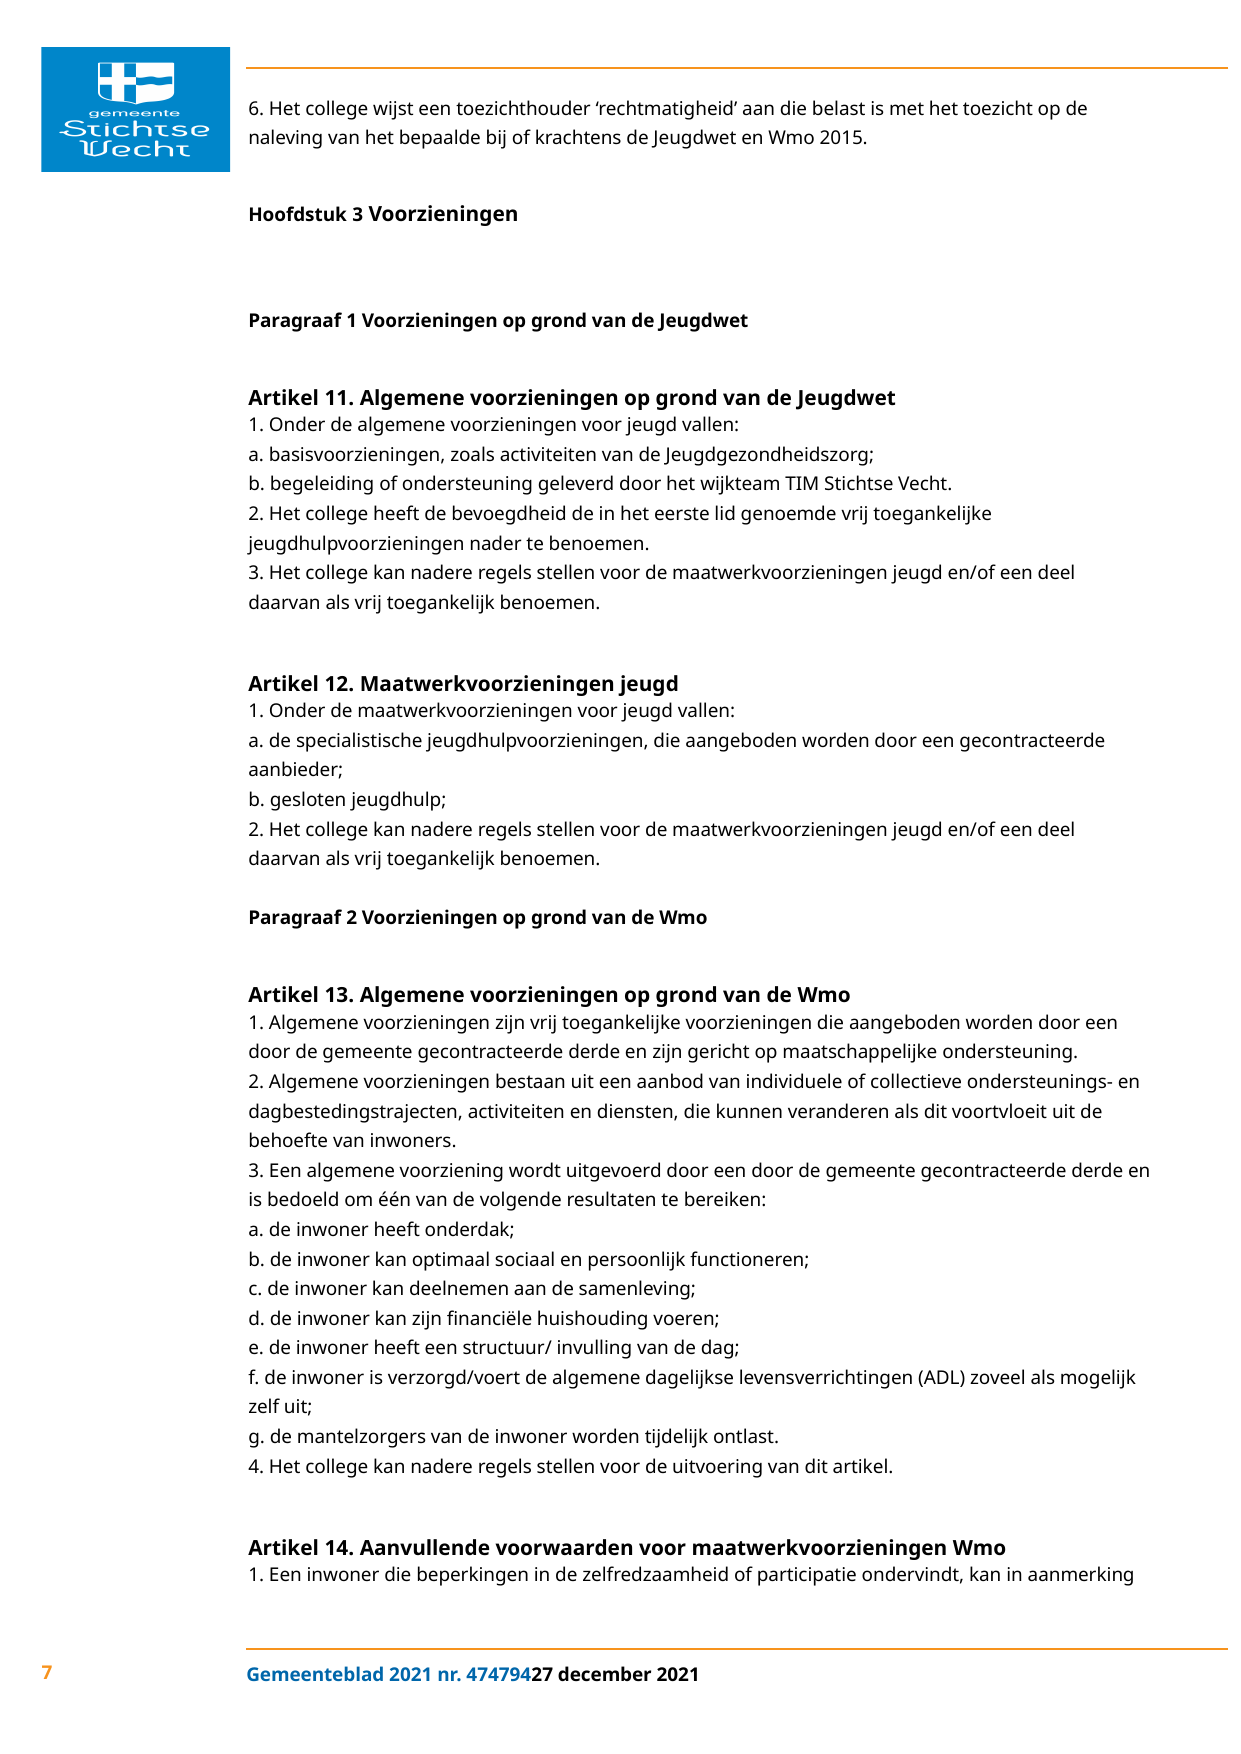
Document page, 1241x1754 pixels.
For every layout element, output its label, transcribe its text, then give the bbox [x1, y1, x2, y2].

picture [137, 63, 174, 103]
text 1. Onder de maatwerkvoorzieningen voor jeugd vallen: [248, 697, 1152, 723]
text Artikel 12. Maatwerkvoorzieningen jeugd [248, 669, 1152, 697]
text a. de inwoner heeft onderdak; [248, 1216, 1152, 1242]
text 3. Een algemene voorziening wordt uitgevoerd door een door de gemeente gecontracteerde derde en is bedoeld om één van de volgende resultaten te bereiken: [248, 1157, 1152, 1212]
text Hoofdstuk 3 Voorzieningen [248, 199, 1152, 228]
text b. de inwoner kan optimaal sociaal en persoonlijk functioneren; [248, 1246, 1152, 1271]
text 1. Een inwoner die beperkingen in de zelfredzaamheid of participatie ondervindt, kan in aanmerking [248, 1561, 1152, 1587]
text e. de inwoner heeft een structuur/ invulling van de dag; [248, 1334, 1152, 1360]
text 1. Onder de algemene voorzieningen voor jeugd vallen: [248, 411, 1152, 437]
text 2. Het college kan nadere regels stellen voor de maatwerkvoorzieningen jeugd en/of een deel daarvan als vrij toegankelijk benoemen. [248, 816, 1152, 871]
text Artikel 11. Algemene voorzieningen op grond van de Jeugdwet [248, 383, 1152, 411]
text f. de inwoner is verzorgd/voert de algemene dagelijkse levensverrichtingen (ADL) zoveel als mogelijk zelf uit; [248, 1364, 1152, 1419]
text a. de specialistische jeugdhulpvoorzieningen, die aangeboden worden door een gecontracteerde aanbieder; [248, 727, 1152, 782]
text c. de inwoner kan deelnemen aan de samenleving; [248, 1275, 1152, 1301]
text Artikel 13. Algemene voorzieningen op grond van de Wmo [248, 981, 1152, 1009]
text 2. Het college heeft de bevoegdheid de in het eerste lid genoemde vrij toegankelijke jeugdhulpvoorzieningen nader te benoemen. [248, 500, 1152, 556]
picture [99, 63, 135, 101]
text 6. Het college wijst een toezichthouder ‘rechtmatigheid’ aan die belast is met het toezicht op de naleving van het bepaalde bij of krachtens de Jeugdwet en Wmo 2015. [248, 95, 1152, 150]
text 4. Het college kan nadere regels stellen voor de uitvoering van dit artikel. [248, 1453, 1152, 1478]
text 1. Algemene voorzieningen zijn vrij toegankelijke voorzieningen die aangeboden worden door een door de gemeente gecontracteerde derde en zijn gericht op maatschappelijke ondersteuning. [248, 1009, 1152, 1064]
text 3. Het college kan nadere regels stellen voor de maatwerkvoorzieningen jeugd en/of een deel daarvan als vrij toegankelijk benoemen. [248, 559, 1152, 615]
text g. de mantelzorgers van de inwoner worden tijdelijk ontlast. [248, 1423, 1152, 1449]
text a. basisvoorzieningen, zoals activiteiten van de Jeugdgezondheidszorg; [248, 441, 1152, 467]
text Paragraaf 2 Voorzieningen op grond van de Wmo [248, 904, 1152, 930]
text Paragraaf 1 Voorzieningen op grond van de Jeugdwet [248, 307, 1152, 333]
text 2. Algemene voorzieningen bestaan uit een aanbod van individuele of collectieve ondersteunings- en dagbestedingstrajecten, activiteiten en diensten, die kunnen veranderen als dit voortvloeit uit de behoefte van inwoners. [248, 1068, 1152, 1153]
text b. begeleiding of ondersteuning geleverd door het wijkteam TIM Stichtse Vecht. [248, 471, 1152, 496]
text d. de inwoner kan zijn financiële huishouding voeren; [248, 1305, 1152, 1331]
text b. gesloten jeugdhulp; [248, 786, 1152, 812]
text Artikel 14. Aanvullende voorwaarden voor maatwerkvoorzieningen Wmo [248, 1533, 1152, 1561]
